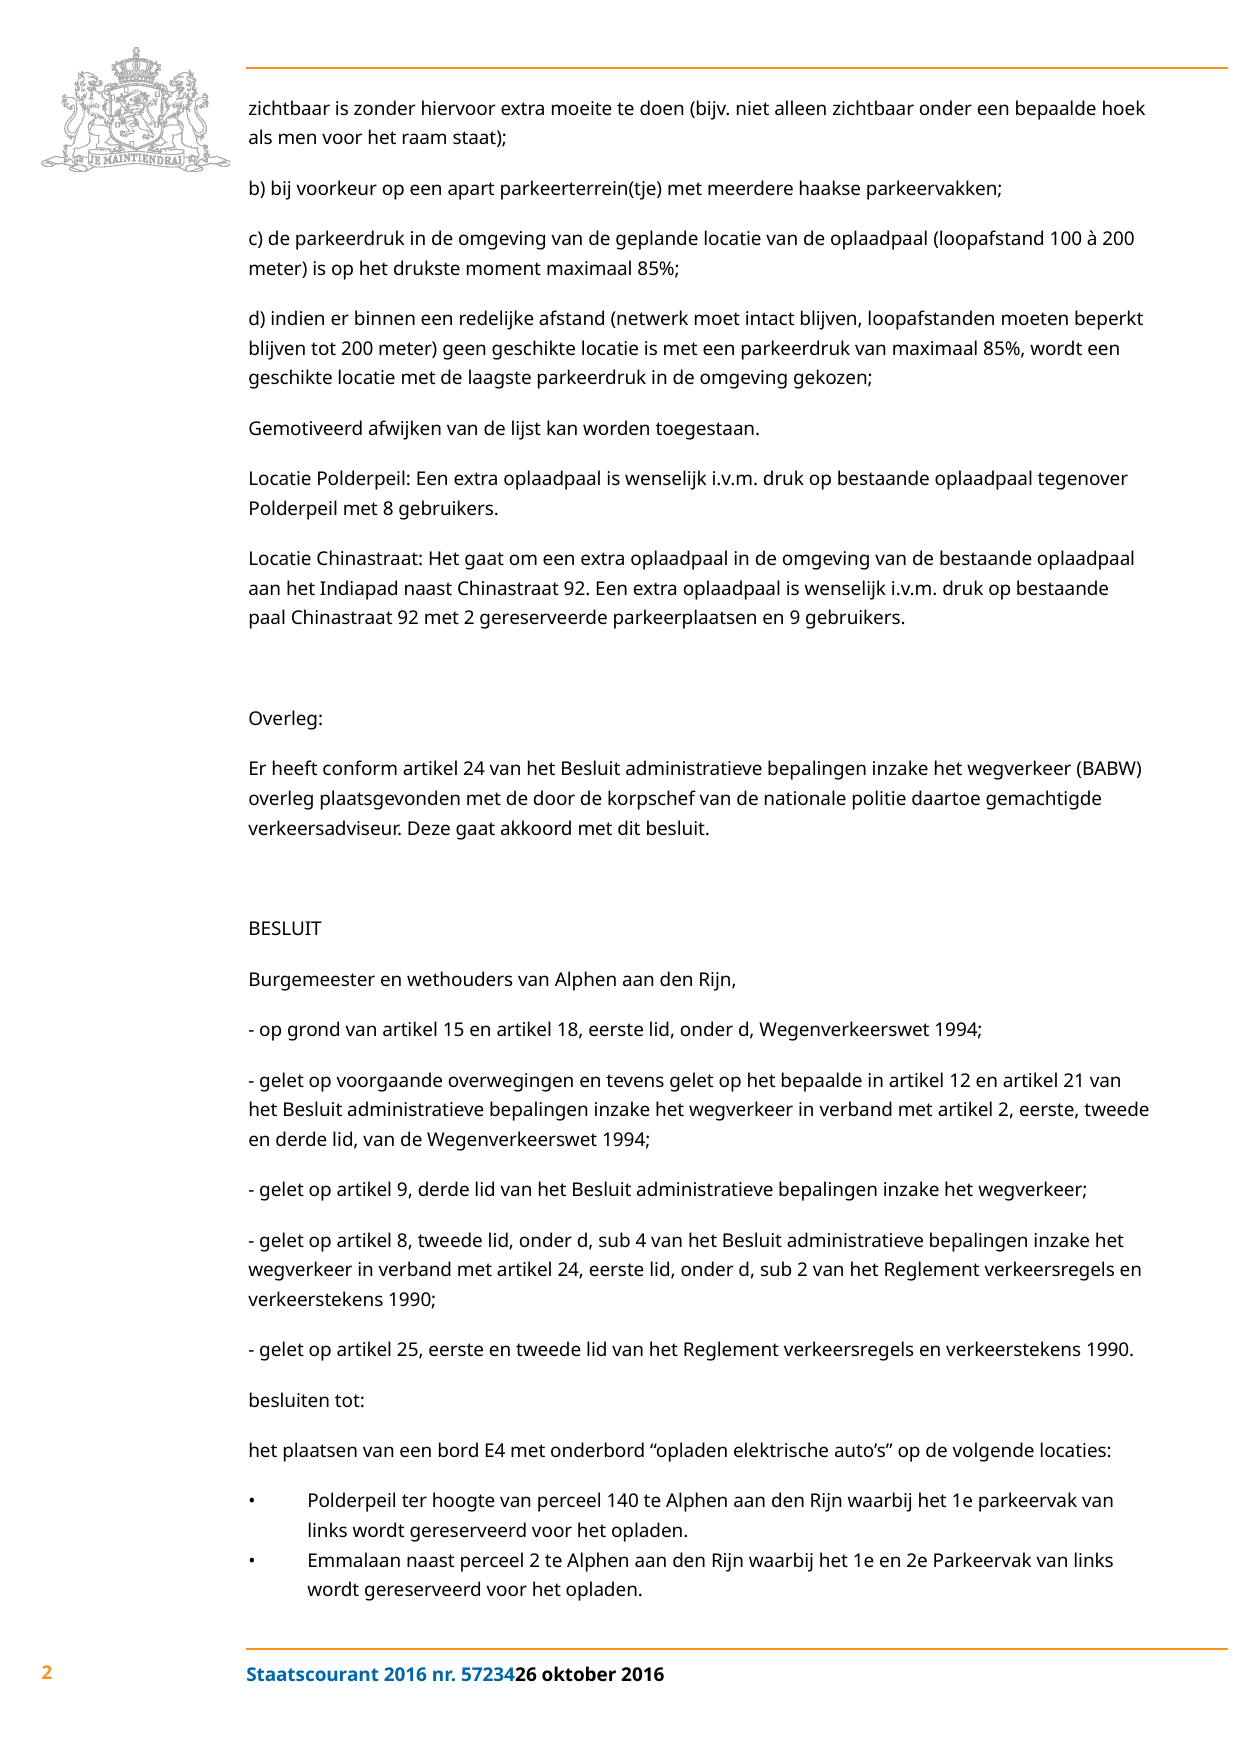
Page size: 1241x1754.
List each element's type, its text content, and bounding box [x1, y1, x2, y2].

text d) indien er binnen een redelijke afstand (netwerk moet intact blijven, loopafstanden moeten beperkt blijven tot 200 meter) geen geschikte locatie is met een parkeerdruk van maximaal 85%, wordt een geschikte locatie met de laagste parkeerdruk in de omgeving gekozen; [248, 305, 1152, 390]
text - gelet op artikel 8, tweede lid, onder d, sub 4 van het Besluit administratieve bepalingen inzake het wegverkeer in verband met artikel 24, eerste lid, onder d, sub 2 van het Reglement verkeersregels en verkeerstekens 1990; [248, 1227, 1152, 1312]
text Er heeft conform artikel 24 van het Besluit administratieve bepalingen inzake het wegverkeer (BABW) overleg plaatsgevonden met de door de korpschef van de nationale politie daartoe gemachtigde verkeersadviseur. Deze gaat akkoord met dit besluit. [248, 756, 1152, 841]
text het plaatsen van een bord E4 met onderbord “opladen elektrische auto’s” op de volgende locaties: [248, 1437, 1152, 1463]
text b) bij voorkeur op een apart parkeerterrein(tje) met meerdere haakse parkeervakken; [248, 175, 1152, 201]
text - gelet op artikel 9, derde lid van het Besluit administratieve bepalingen inzake het wegverkeer; [248, 1176, 1152, 1202]
text - gelet op artikel 25, eerste en tweede lid van het Reglement verkeersregels en verkeerstekens 1990. [248, 1336, 1152, 1362]
text - op grond van artikel 15 en artikel 18, eerste lid, onder d, Wegenverkeerswet 1994; [248, 1016, 1152, 1042]
list Emmalaan naast perceel 2 te Alphen aan den Rijn waarbij het 1e en 2e Parkeervak van links wordt gereserveerd voor het opladen. [248, 1547, 1152, 1602]
text Burgemeester en wethouders van Alphen aan den Rijn, [248, 966, 1152, 992]
text zichtbaar is zonder hiervoor extra moeite te doen (bijv. niet alleen zichtbaar onder een bepaalde hoek als men voor het raam staat); [248, 95, 1152, 150]
text c) de parkeerdruk in de omgeving van de geplande locatie van de oplaadpaal (loopafstand 100 à 200 meter) is op het drukste moment maximaal 85%; [248, 225, 1152, 281]
text - gelet op voorgaande overwegingen en tevens gelet op het bepaalde in artikel 12 en artikel 21 van het Besluit administratieve bepalingen inzake het wegverkeer in verband met artikel 2, eerste, tweede en derde lid, van de Wegenverkeerswet 1994; [248, 1067, 1152, 1152]
text Gemotiveerd afwijken van de lijst kan worden toegestaan. [248, 415, 1152, 441]
text Overleg: [248, 705, 1152, 731]
text besluiten tot: [248, 1387, 1152, 1413]
list Polderpeil ter hoogte van perceel 140 te Alphen aan den Rijn waarbij het 1e parkeervak van links wordt gereserveerd voor het opladen. [248, 1488, 1152, 1543]
text Locatie Polderpeil: Een extra oplaadpaal is wenselijk i.v.m. druk op bestaande oplaadpaal tegenover Polderpeil met 8 gebruikers. [248, 465, 1152, 521]
text Locatie Chinastraat: Het gaat om een extra oplaadpaal in de omgeving van de bestaande oplaadpaal aan het Indiapad naast Chinastraat 92. Een extra oplaadpaal is wenselijk i.v.m. druk op bestaande paal Chinastraat 92 met 2 gereserveerde parkeerplaatsen en 9 gebruikers. [248, 545, 1152, 630]
picture [41, 47, 231, 172]
text BESLUIT [248, 916, 1152, 941]
